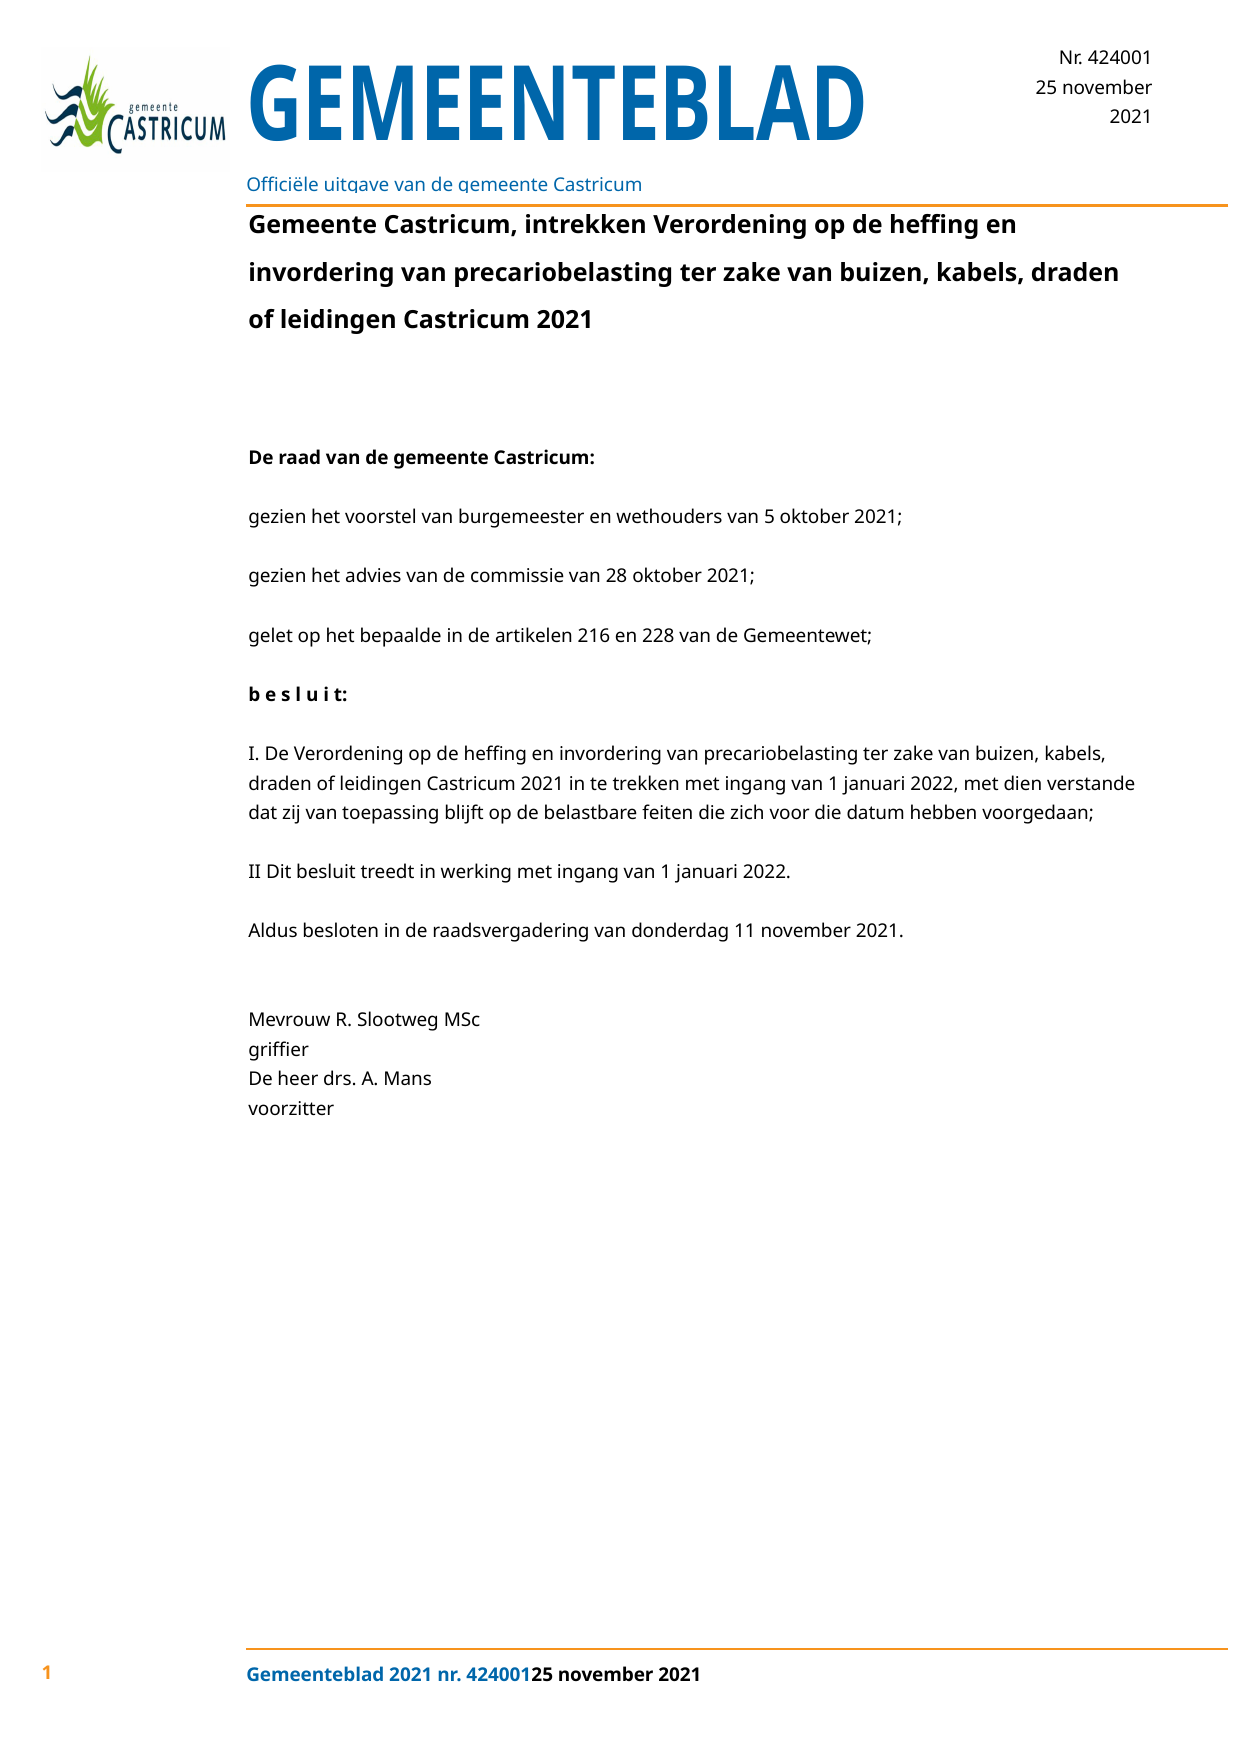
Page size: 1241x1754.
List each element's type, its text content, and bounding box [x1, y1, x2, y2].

text gezien het voorstel van burgemeester en wethouders van 5 oktober 2021; [248, 503, 1152, 529]
text b e s l u i t: [248, 681, 1152, 707]
text De heer drs. A. Mans [248, 1066, 1152, 1091]
text II Dit besluit treedt in werking met ingang van 1 januari 2022. [248, 858, 1152, 884]
text voorzitter [248, 1095, 1152, 1121]
text gelet op het bepaalde in de artikelen 216 en 228 van de Gemeentewet; [248, 622, 1152, 648]
text I. De Verordening op de heffing en invordering van precariobelasting ter zake van buizen, kabels, draden of leidingen Castricum 2021 in te trekken met ingang van 1 januari 2022, met dien verstande dat zij van toepassing blijft op de belastbare feiten die zich voor die datum hebben voorgedaan; [248, 740, 1152, 825]
picture [41, 47, 231, 172]
text griffier [248, 1036, 1152, 1062]
text Gemeente Castricum, intrekken Verordening op de heffing en invordering van precariobelasting ter zake van buizen, kabels, draden of leidingen Castricum 2021 [248, 207, 1152, 336]
text De raad van de gemeente Castricum: [248, 444, 1152, 470]
text gezien het advies van de commissie van 28 oktober 2021; [248, 563, 1152, 588]
text Mevrouw R. Slootweg MSc [248, 1006, 1152, 1032]
text Aldus besloten in de raadsvergadering van donderdag 11 november 2021. [248, 918, 1152, 943]
